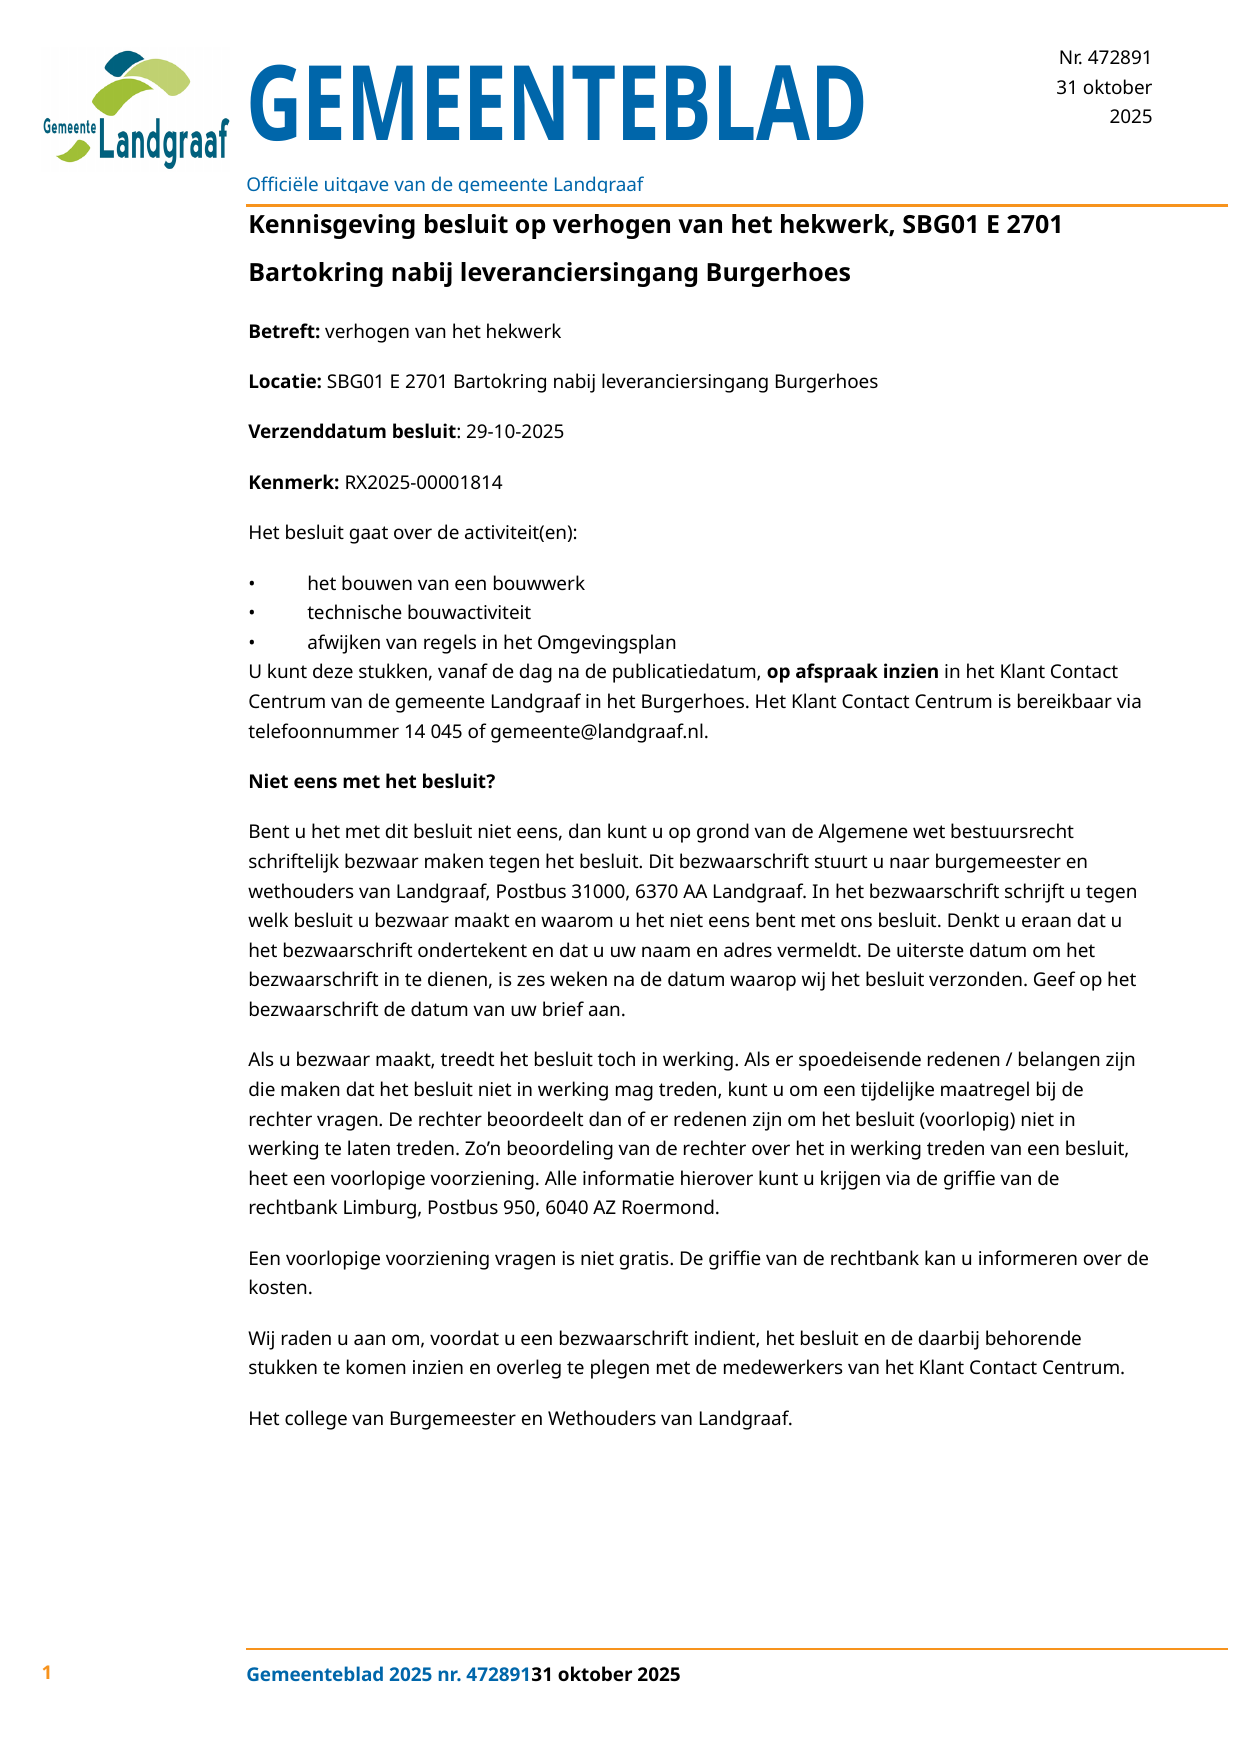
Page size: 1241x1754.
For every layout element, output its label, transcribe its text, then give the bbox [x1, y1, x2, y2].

text Bent u het met dit besluit niet eens, dan kunt u op grond van de Algemene wet bestuursrecht schriftelijk bezwaar maken tegen het besluit. Dit bezwaarschrift stuurt u naar burgemeester en wethouders van Landgraaf, Postbus 31000, 6370 AA Landgraaf. In het bezwaarschrift schrijft u tegen welk besluit u bezwaar maakt en waarom u het niet eens bent met ons besluit. Denkt u eraan dat u het bezwaarschrift ondertekent en dat u uw naam en adres vermeldt. De uiterste datum om het bezwaarschrift in te dienen, is zes weken na de datum waarop wij het besluit verzonden. Geef op het bezwaarschrift de datum van uw brief aan. [248, 819, 1152, 1022]
text Verzenddatum besluit: 29-10-2025 [248, 419, 1152, 444]
text Betreft: verhogen van het hekwerk [248, 318, 1152, 344]
text Het college van Burgemeester en Wethouders van Landgraaf. [248, 1405, 1152, 1431]
text U kunt deze stukken, vanaf de dag na de publicatiedatum, op afspraak inzien in het Klant Contact Centrum van de gemeente Landgraaf in het Burgerhoes. Het Klant Contact Centrum is bereikbaar via telefoonnummer 14 045 of gemeente@landgraaf.nl. [248, 659, 1152, 744]
picture [41, 47, 231, 172]
text Een voorlopige voorziening vragen is niet gratis. De griffie van de rechtbank kan u informeren over de kosten. [248, 1245, 1152, 1300]
text Als u bezwaar maakt, treedt het besluit toch in werking. Als er spoedeisende redenen / belangen zijn die maken dat het besluit niet in werking mag treden, kunt u om een tijdelijke maatregel bij de rechter vragen. De rechter beoordeelt dan of er redenen zijn om het besluit (voorlopig) niet in werking te laten treden. Zo’n beoordeling van de rechter over het in werking treden van een besluit, heet een voorlopige voorziening. Alle informatie hierover kunt u krijgen via de griffie van de rechtbank Limburg, Postbus 950, 6040 AZ Roermond. [248, 1047, 1152, 1220]
list afwijken van regels in het Omgevingsplan [248, 629, 1152, 655]
text Het besluit gaat over de activiteit(en): [248, 519, 1152, 545]
text Locatie: SBG01 E 2701 Bartokring nabij leveranciersingang Burgerhoes [248, 368, 1152, 394]
text Niet eens met het besluit? [248, 768, 1152, 794]
list technische bouwactiviteit [248, 599, 1152, 625]
text Kenmerk: RX2025-00001814 [248, 469, 1152, 495]
list het bouwen van een bouwwerk [248, 570, 1152, 596]
text Kennisgeving besluit op verhogen van het hekwerk, SBG01 E 2701 Bartokring nabij leveranciersingang Burgerhoes [248, 207, 1152, 288]
text Wij raden u aan om, voordat u een bezwaarschrift indient, het besluit en de daarbij behorende stukken te komen inzien en overleg te plegen met de medewerkers van het Klant Contact Centrum. [248, 1325, 1152, 1380]
